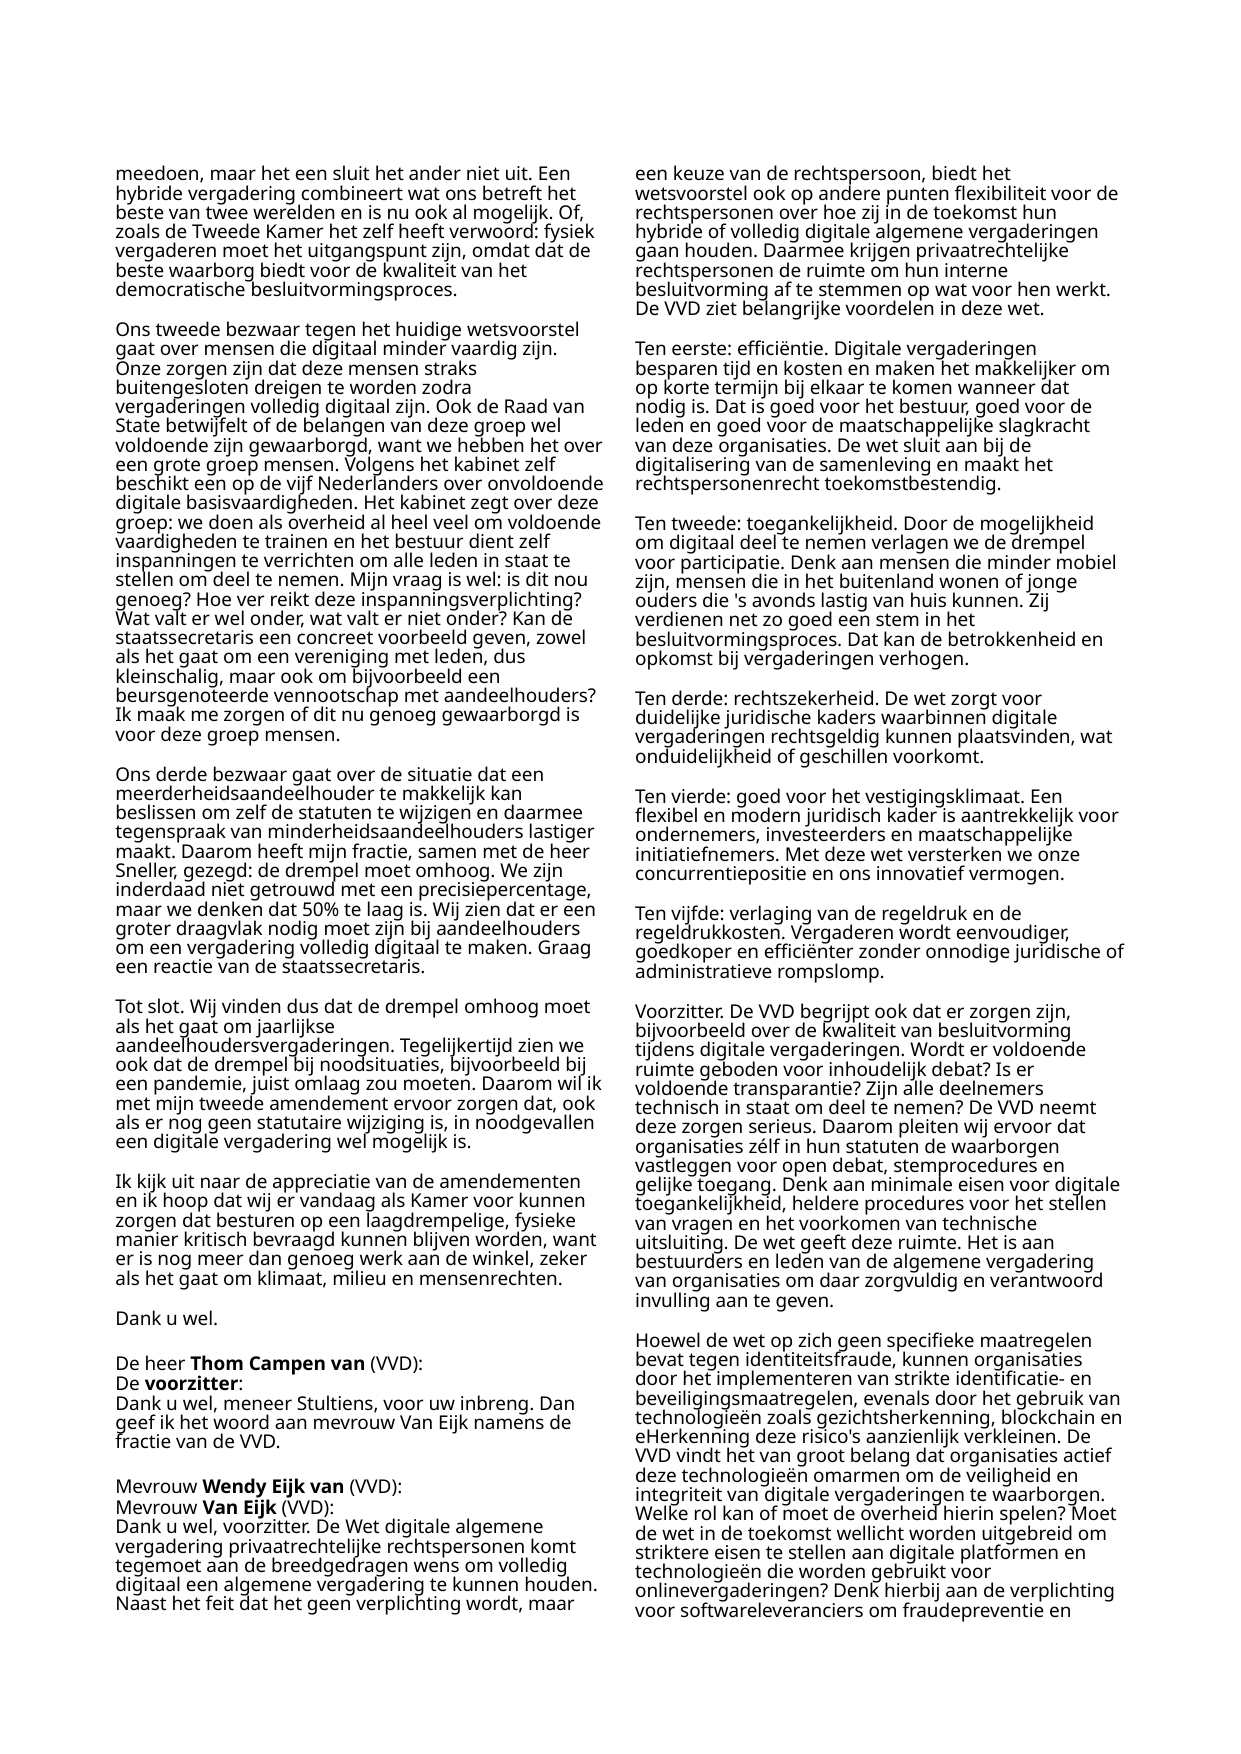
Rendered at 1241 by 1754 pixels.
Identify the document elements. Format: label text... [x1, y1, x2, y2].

text Dank u wel. [115, 1309, 605, 1329]
text Ons tweede bezwaar tegen het huidige wetsvoorstel gaat over mensen die digitaal minder vaardig zijn. Onze zorgen zijn dat deze mensen straks buitengesloten dreigen te worden zodra vergaderingen volledig digitaal zijn. Ook de Raad van State betwijfelt of de belangen van deze groep wel voldoende zijn gewaarborgd, want we hebben het over een grote groep mensen. Volgens het kabinet zelf beschikt een op de vijf Nederlanders over onvoldoende digitale basisvaardigheden. Het kabinet zegt over deze groep: we doen als overheid al heel veel om voldoende vaardigheden te trainen en het bestuur dient zelf inspanningen te verrichten om alle leden in staat te stellen om deel te nemen. Mijn vraag is wel: is dit nou genoeg? Hoe ver reikt deze inspanningsverplichting? Wat valt er wel onder, wat valt er niet onder? Kan de staatssecretaris een concreet voorbeeld geven, zowel als het gaat om een vereniging met leden, dus kleinschalig, maar ook om bijvoorbeeld een beursgenoteerde vennootschap met aandeelhouders? Ik maak me zorgen of dit nu genoeg gewaarborgd is voor deze groep mensen. [115, 321, 605, 745]
text De voorzitter: [115, 1375, 605, 1395]
text Ons derde bezwaar gaat over de situatie dat een meerderheidsaandeelhouder te makkelijk kan beslissen om zelf de statuten te wijzigen en daarmee tegenspraak van minderheidsaandeelhouders lastiger maakt. Daarom heeft mijn fractie, samen met de heer Sneller, gezegd: de drempel moet omhoog. We zijn inderdaad niet getrouwd met een precisiepercentage, maar we denken dat 50% te laag is. Wij zien dat er een groter draagvlak nodig moet zijn bij aandeelhouders om een vergadering volledig digitaal te maken. Graag een reactie van de staatssecretaris. [115, 766, 605, 978]
text Mevrouw Wendy Eijk van (VVD): [115, 1473, 605, 1499]
text meedoen, maar het een sluit het ander niet uit. Een hybride vergadering combineert wat ons betreft het beste van twee werelden en is nu ook al mogelijk. Of, zoals de Tweede Kamer het zelf heeft verwoord: fysiek vergaderen moet het uitgangspunt zijn, omdat dat de beste waarborg biedt voor de kwaliteit van het democratische besluitvormingsproces. [115, 165, 605, 300]
text Dank u wel, meneer Stultiens, voor uw inbreng. Dan geef ik het woord aan mevrouw Van Eijk namens de fractie van de VVD. [115, 1395, 605, 1452]
text Hoewel de wet op zich geen specifieke maatregelen bevat tegen identiteitsfraude, kunnen organisaties door het implementeren van strikte identificatie- en beveiligingsmaatregelen, evenals door het gebruik van technologieën zoals gezichtsherkenning, blockchain en eHerkenning deze risico's aanzienlijk verkleinen. De VVD vindt het van groot belang dat organisaties actief deze technologieën omarmen om de veiligheid en integriteit van digitale vergaderingen te waarborgen. Welke rol kan of moet de overheid hierin spelen? Moet de wet in de toekomst wellicht worden uitgebreid om striktere eisen te stellen aan digitale platformen en technologieën die worden gebruikt voor onlinevergaderingen? Denk hierbij aan de verplichting voor softwareleveranciers om fraudepreventie en [635, 1332, 1125, 1621]
text Ten vierde: goed voor het vestigingsklimaat. Een flexibel en modern juridisch kader is aantrekkelijk voor ondernemers, investeerders en maatschappelijke initiatiefnemers. Met deze wet versterken we onze concurrentiepositie en ons innovatief vermogen. [635, 788, 1125, 884]
text Voorzitter. De VVD begrijpt ook dat er zorgen zijn, bijvoorbeeld over de kwaliteit van besluitvorming tijdens digitale vergaderingen. Wordt er voldoende ruimte geboden voor inhoudelijk debat? Is er voldoende transparantie? Zijn alle deelnemers technisch in staat om deel te nemen? De VVD neemt deze zorgen serieus. Daarom pleiten wij ervoor dat organisaties zélf in hun statuten de waarborgen vastleggen voor open debat, stemprocedures en gelijke toegang. Denk aan minimale eisen voor digitale toegankelijkheid, heldere procedures voor het stellen van vragen en het voorkomen van technische uitsluiting. De wet geeft deze ruimte. Het is aan bestuurders en leden van de algemene vergadering van organisaties om daar zorgvuldig en verantwoord invulling aan te geven. [635, 1003, 1125, 1311]
text Ten eerste: efficiëntie. Digitale vergaderingen besparen tijd en kosten en maken het makkelijker om op korte termijn bij elkaar te komen wanneer dat nodig is. Dat is goed voor het bestuur, goed voor de leden en goed voor de maatschappelijke slagkracht van deze organisaties. De wet sluit aan bij de digitalisering van de samenleving en maakt het rechtspersonenrecht toekomstbestendig. [635, 340, 1125, 494]
text Dank u wel, voorzitter. De Wet digitale algemene vergadering privaatrechtelijke rechtspersonen komt tegemoet aan de breedgedragen wens om volledig digitaal een algemene vergadering te kunnen houden. Naast het feit dat het geen verplichting wordt, maar [115, 1518, 605, 1615]
text Ik kijk uit naar de appreciatie van de amendementen en ik hoop dat wij er vandaag als Kamer voor kunnen zorgen dat besturen op een laagdrempelige, fysieke manier kritisch bevraagd kunnen blijven worden, want er is nog meer dan genoeg werk aan de winkel, zeker als het gaat om klimaat, milieu en mensenrechten. [115, 1173, 605, 1289]
text Tot slot. Wij vinden dus dat de drempel omhoog moet als het gaat om jaarlijkse aandeelhoudersvergaderingen. Tegelijkertijd zien we ook dat de drempel bij noodsituaties, bijvoorbeeld bij een pandemie, juist omlaag zou moeten. Daarom wil ik met mijn tweede amendement ervoor zorgen dat, ook als er nog geen statutaire wijziging is, in noodgevallen een digitale vergadering wel mogelijk is. [115, 998, 605, 1152]
text Mevrouw Van Eijk (VVD): [115, 1499, 605, 1518]
text een keuze van de rechtspersoon, biedt het wetsvoorstel ook op andere punten flexibiliteit voor de rechtspersonen over hoe zij in de toekomst hun hybride of volledig digitale algemene vergaderingen gaan houden. Daarmee krijgen privaatrechtelijke rechtspersonen de ruimte om hun interne besluitvorming af te stemmen op wat voor hen werkt. De VVD ziet belangrijke voordelen in deze wet. [635, 165, 1125, 319]
text De heer Thom Campen van (VVD): [115, 1350, 605, 1375]
text Ten derde: rechtszekerheid. De wet zorgt voor duidelijke juridische kaders waarbinnen digitale vergaderingen rechtsgeldig kunnen plaatsvinden, wat onduidelijkheid of geschillen voorkomt. [635, 690, 1125, 767]
text Ten vijfde: verlaging van de regeldruk en de regeldrukkosten. Vergaderen wordt eenvoudiger, goedkoper en efficiënter zonder onnodige juridische of administratieve rompslomp. [635, 905, 1125, 982]
text Ten tweede: toegankelijkheid. Door de mogelijkheid om digitaal deel te nemen verlagen we de drempel voor participatie. Denk aan mensen die minder mobiel zijn, mensen die in het buitenland wonen of jonge ouders die 's avonds lastig van huis kunnen. Zij verdienen net zo goed een stem in het besluitvormingsproces. Dat kan de betrokkenheid en opkomst bij vergaderingen verhogen. [635, 515, 1125, 669]
